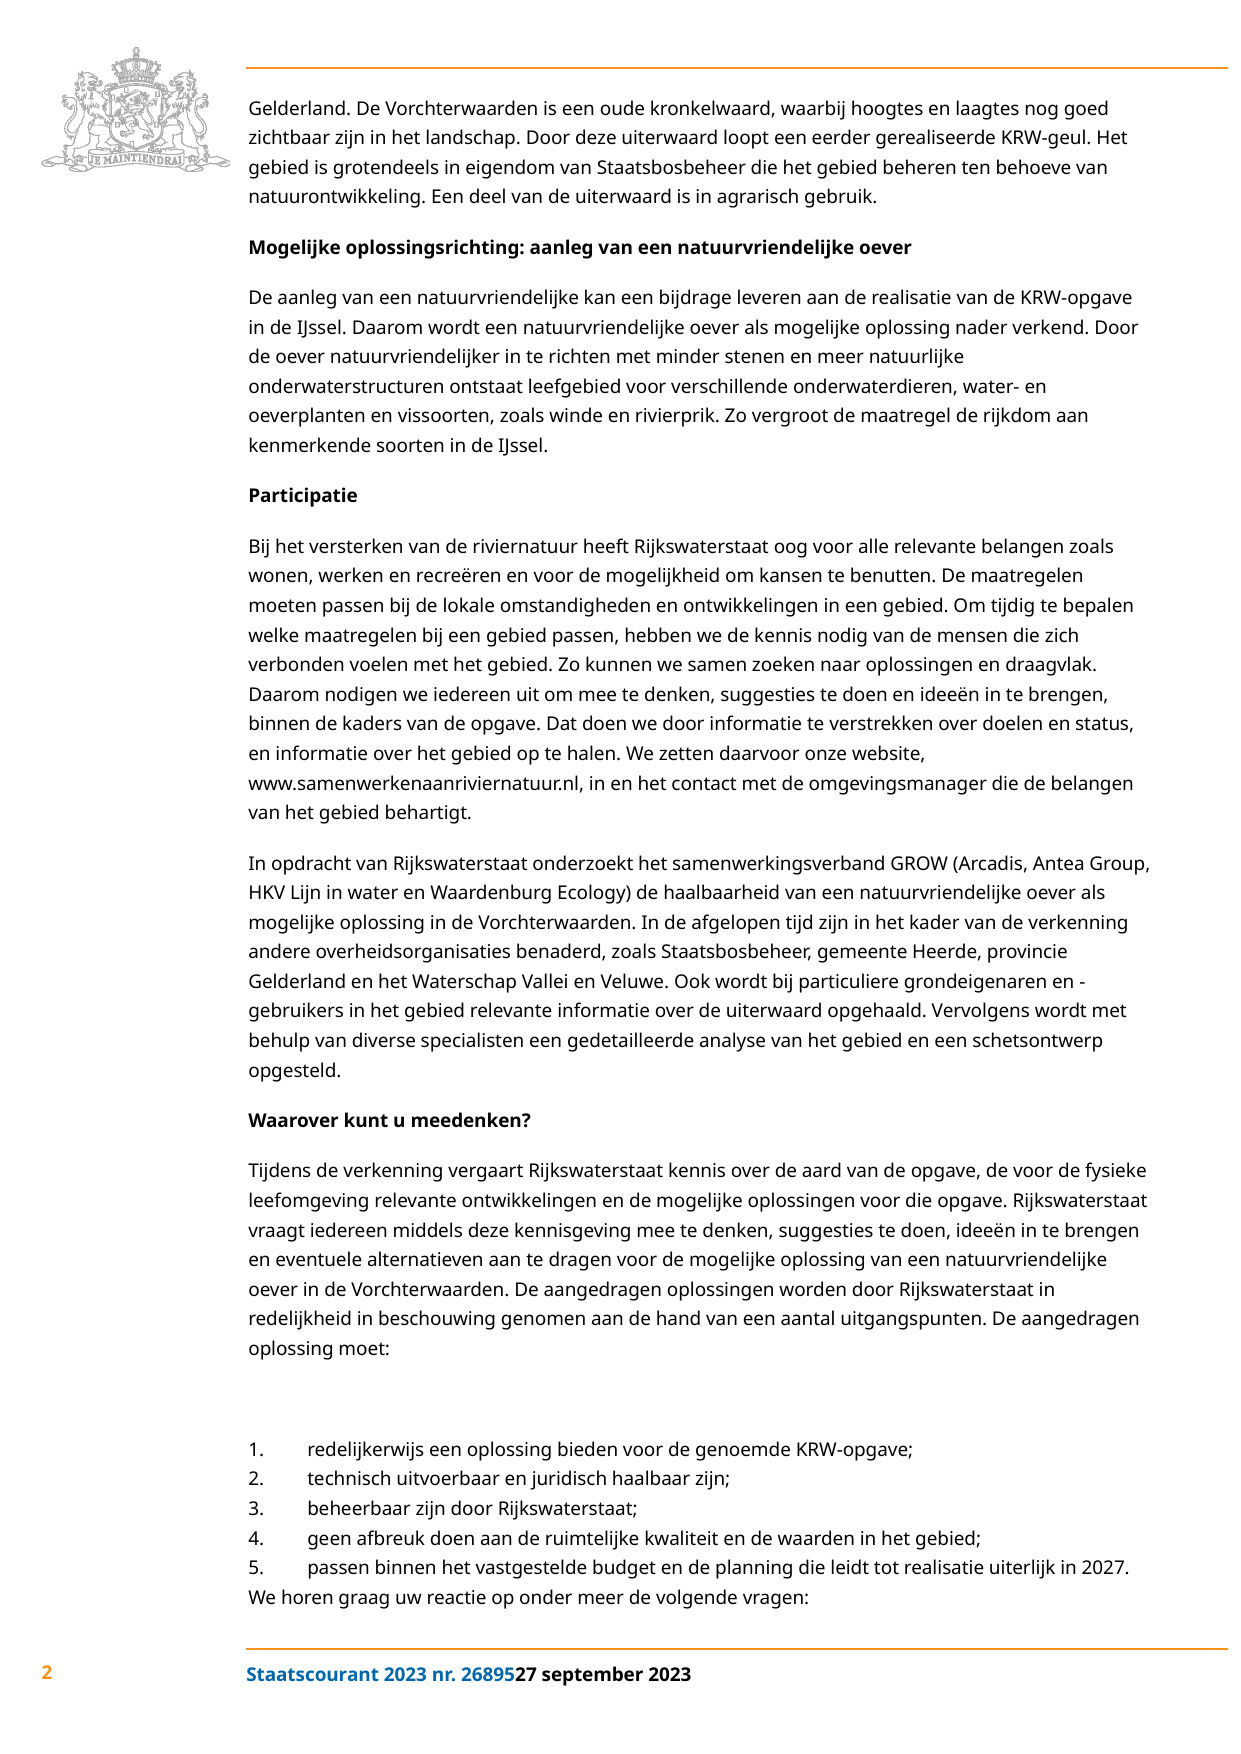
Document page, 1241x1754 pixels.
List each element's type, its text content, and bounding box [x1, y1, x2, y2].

list beheerbaar zijn door Rijkswaterstaat; [248, 1495, 1152, 1521]
picture [41, 47, 231, 172]
list geen afbreuk doen aan de ruimtelijke kwaliteit en de waarden in het gebied; [248, 1525, 1152, 1551]
list technisch uitvoerbaar en juridisch haalbaar zijn; [248, 1466, 1152, 1491]
text Gelderland. De Vorchterwaarden is een oude kronkelwaard, waarbij hoogtes en laagtes nog goed zichtbaar zijn in het landschap. Door deze uiterwaard loopt een eerder gerealiseerde KRW-geul. Het gebied is grotendeels in eigendom van Staatsbosbeheer die het gebied beheren ten behoeve van natuurontwikkeling. Een deel van de uiterwaard is in agrarisch gebruik. [248, 95, 1152, 209]
list redelijkerwijs een oplossing bieden voor de genoemde KRW-opgave; [248, 1436, 1152, 1462]
text We horen graag uw reactie op onder meer de volgende vragen: [248, 1584, 1152, 1610]
text De aanleg van een natuurvriendelijke kan een bijdrage leveren aan de realisatie van de KRW-opgave in de IJssel. Daarom wordt een natuurvriendelijke oever als mogelijke oplossing nader verkend. Door de oever natuurvriendelijker in te richten met minder stenen en meer natuurlijke onderwaterstructuren ontstaat leefgebied voor verschillende onderwaterdieren, water- en oeverplanten en vissoorten, zoals winde en rivierprik. Zo vergroot de maatregel de rijkdom aan kenmerkende soorten in de IJssel. [248, 284, 1152, 458]
text Waarover kunt u meedenken? [248, 1107, 1152, 1133]
text Mogelijke oplossingsrichting: aanleg van een natuurvriendelijke oever [248, 234, 1152, 260]
text Tijdens de verkenning vergaart Rijkswaterstaat kennis over de aard van de opgave, de voor de fysieke leefomgeving relevante ontwikkelingen en de mogelijke oplossingen voor die opgave. Rijkswaterstaat vraagt iedereen middels deze kennisgeving mee te denken, suggesties te doen, ideeën in te brengen en eventuele alternatieven aan te dragen voor de mogelijke oplossing van een natuurvriendelijke oever in de Vorchterwaarden. De aangedragen oplossingen worden door Rijkswaterstaat in redelijkheid in beschouwing genomen aan de hand van een aantal uitgangspunten. De aangedragen oplossing moet: [248, 1158, 1152, 1361]
text Participatie [248, 483, 1152, 508]
text Bij het versterken van de riviernatuur heeft Rijkswaterstaat oog voor alle relevante belangen zoals wonen, werken en recreëren en voor de mogelijkheid om kansen te benutten. De maatregelen moeten passen bij de lokale omstandigheden en ontwikkelingen in een gebied. Om tijdig te bepalen welke maatregelen bij een gebied passen, hebben we de kennis nodig van de mensen die zich verbonden voelen met het gebied. Zo kunnen we samen zoeken naar oplossingen en draagvlak. Daarom nodigen we iedereen uit om mee te denken, suggesties te doen en ideeën in te brengen, binnen de kaders van de opgave. Dat doen we door informatie te verstrekken over doelen en status, en informatie over het gebied op te halen. We zetten daarvoor onze website, www.samenwerkenaanriviernatuur.nl, in en het contact met de omgevingsmanager die de belangen van het gebied behartigt. [248, 533, 1152, 825]
text In opdracht van Rijkswaterstaat onderzoekt het samenwerkingsverband GROW (Arcadis, Antea Group, HKV Lijn in water en Waardenburg Ecology) de haalbaarheid van een natuurvriendelijke oever als mogelijke oplossing in de Vorchterwaarden. In de afgelopen tijd zijn in het kader van de verkenning andere overheidsorganisaties benaderd, zoals Staatsbosbeheer, gemeente Heerde, provincie Gelderland en het Waterschap Vallei en Veluwe. Ook wordt bij particuliere grondeigenaren en -gebruikers in het gebied relevante informatie over de uiterwaard opgehaald. Vervolgens wordt met behulp van diverse specialisten een gedetailleerde analyse van het gebied en een schetsontwerp opgesteld. [248, 850, 1152, 1083]
list passen binnen het vastgestelde budget en de planning die leidt tot realisatie uiterlijk in 2027. [248, 1554, 1152, 1580]
